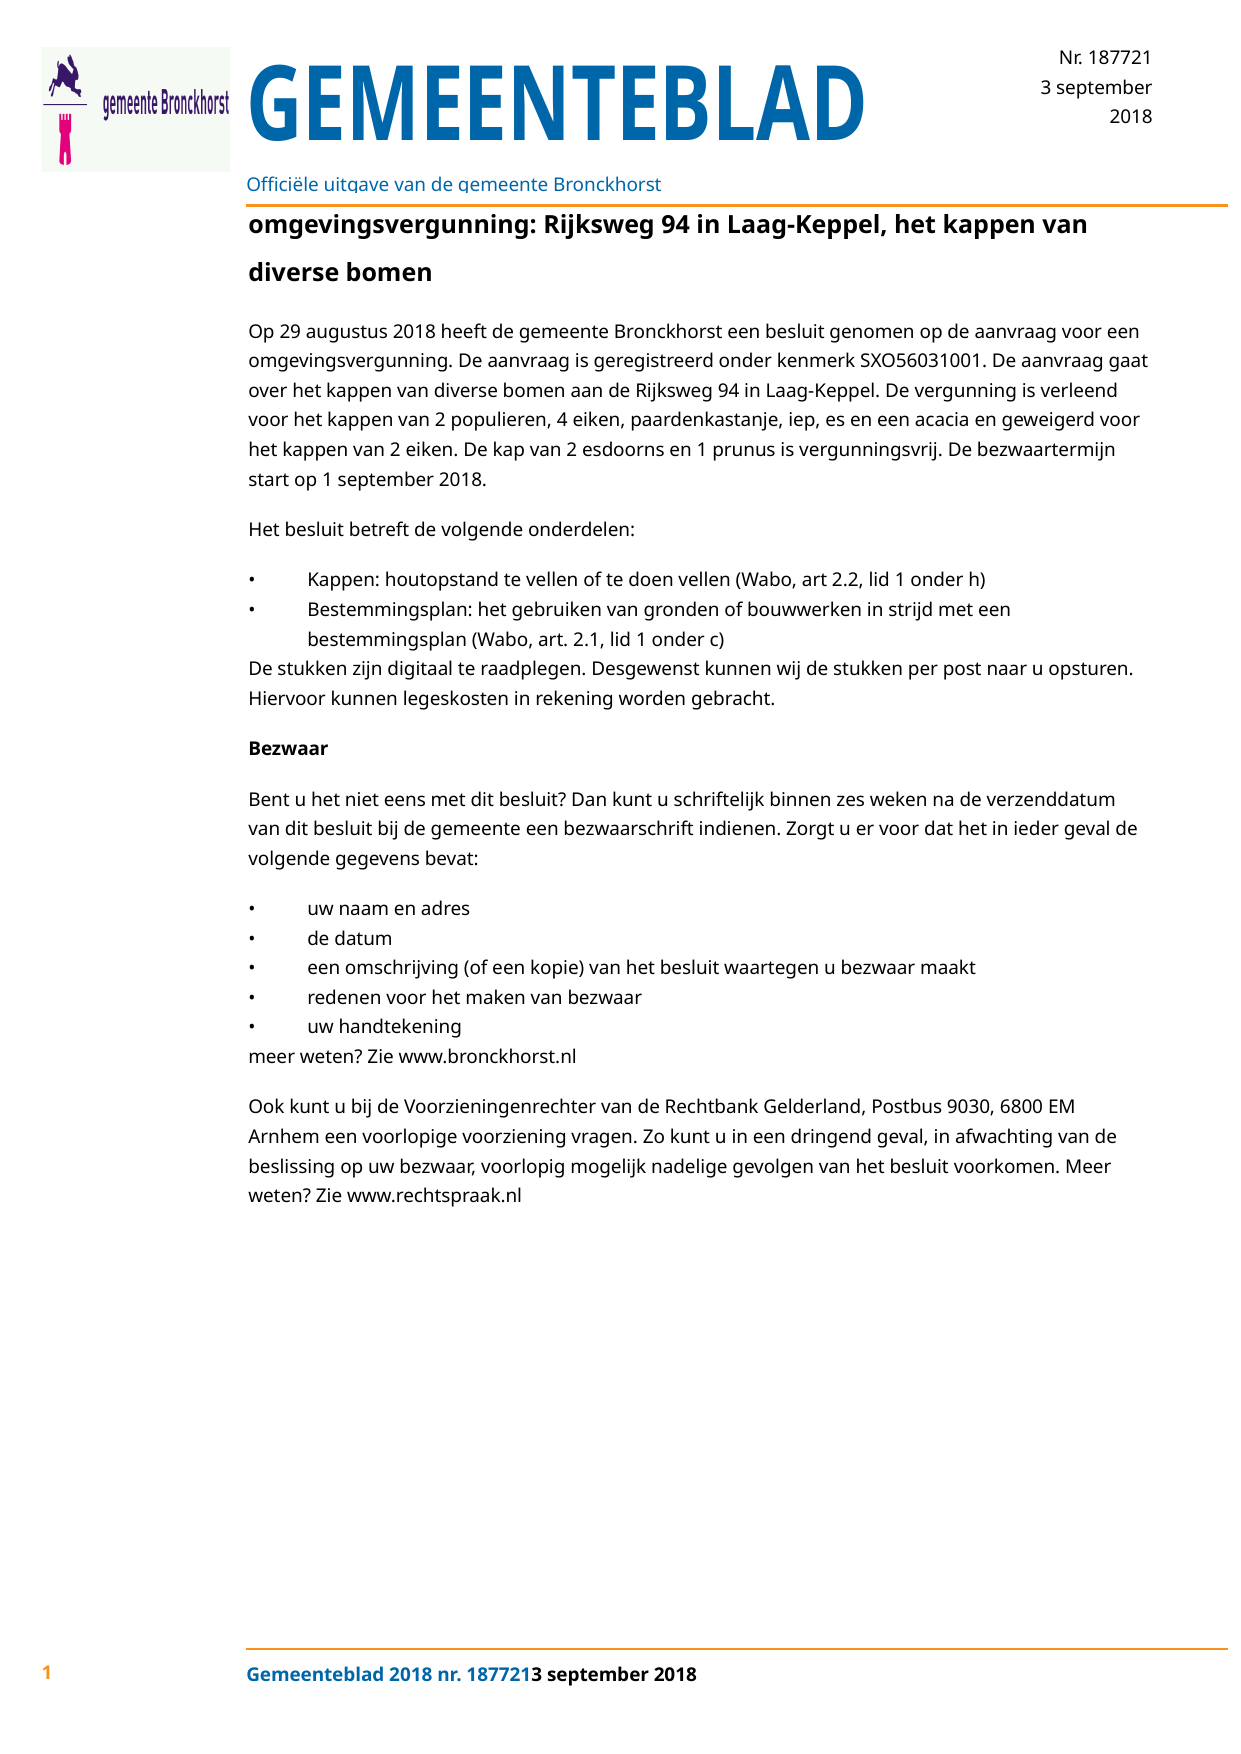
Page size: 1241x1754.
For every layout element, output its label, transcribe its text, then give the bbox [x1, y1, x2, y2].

list Bestemmingsplan: het gebruiken van gronden of bouwwerken in strijd met een bestemmingsplan (Wabo, art. 2.1, lid 1 onder c) [248, 596, 1152, 652]
list uw handtekening [248, 1014, 1152, 1039]
list een omschrijving (of een kopie) van het besluit waartegen u bezwaar maakt [248, 954, 1152, 980]
picture [41, 47, 231, 172]
list redenen voor het maken van bezwaar [248, 984, 1152, 1010]
list Kappen: houtopstand te vellen of te doen vellen (Wabo, art 2.2, lid 1 onder h) [248, 567, 1152, 592]
list uw naam en adres [248, 895, 1152, 921]
text Op 29 augustus 2018 heeft de gemeente Bronckhorst een besluit genomen op de aanvraag voor een omgevingsvergunning. De aanvraag is geregistreerd onder kenmerk SXO56031001. De aanvraag gaat over het kappen van diverse bomen aan de Rijksweg 94 in Laag-Keppel. De vergunning is verleend voor het kappen van 2 populieren, 4 eiken, paardenkastanje, iep, es en een acacia en geweigerd voor het kappen van 2 eiken. De kap van 2 esdoorns en 1 prunus is vergunningsvrij. De bezwaartermijn start op 1 september 2018. [248, 318, 1152, 492]
list de datum [248, 925, 1152, 951]
text De stukken zijn digitaal te raadplegen. Desgewenst kunnen wij de stukken per post naar u opsturen. Hiervoor kunnen legeskosten in rekening worden gebracht. [248, 655, 1152, 711]
text Bezwaar [248, 735, 1152, 761]
text Bent u het niet eens met dit besluit? Dan kunt u schriftelijk binnen zes weken na de verzenddatum van dit besluit bij de gemeente een bezwaarschrift indienen. Zorgt u er voor dat het in ieder geval de volgende gegevens bevat: [248, 786, 1152, 871]
text meer weten? Zie www.bronckhorst.nl [248, 1043, 1152, 1069]
text omgevingsvergunning: Rijksweg 94 in Laag-Keppel, het kappen van diverse bomen [248, 207, 1152, 288]
text Het besluit betreft de volgende onderdelen: [248, 516, 1152, 542]
text Ook kunt u bij de Voorzieningenrechter van de Rechtbank Gelderland, Postbus 9030, 6800 EM Arnhem een voorlopige voorziening vragen. Zo kunt u in een dringend geval, in afwachting van de beslissing op uw bezwaar, voorlopig mogelijk nadelige gevolgen van het besluit voorkomen. Meer weten? Zie www.rechtspraak.nl [248, 1094, 1152, 1208]
